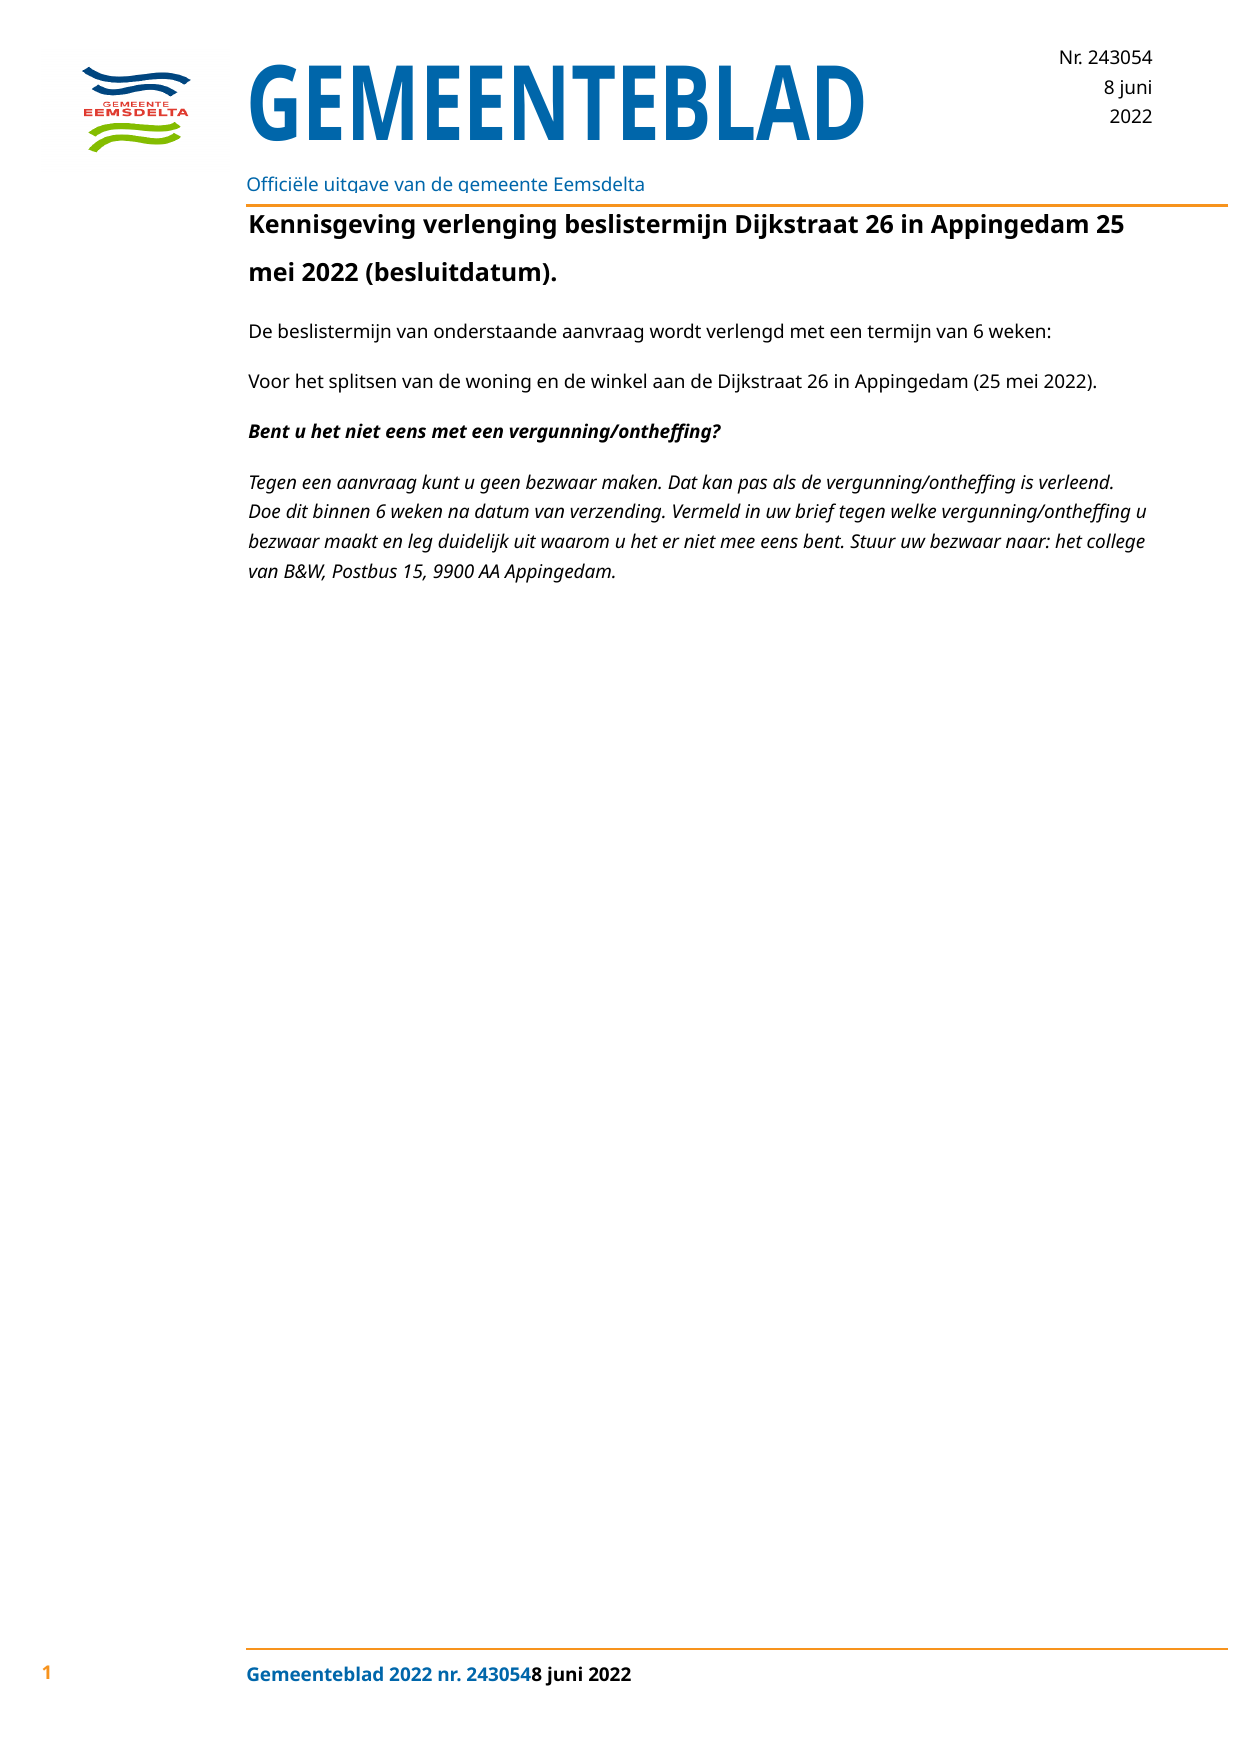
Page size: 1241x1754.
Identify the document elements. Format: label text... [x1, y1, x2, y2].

text Voor het splitsen van de woning en de winkel aan de Dijkstraat 26 in Appingedam (25 mei 2022). [248, 368, 1152, 394]
text Bent u het niet eens met een vergunning/ontheffing? [248, 419, 1152, 444]
picture [41, 47, 231, 172]
text Tegen een aanvraag kunt u geen bezwaar maken. Dat kan pas als de vergunning/ontheffing is verleend. Doe dit binnen 6 weken na datum van verzending. Vermeld in uw brief tegen welke vergunning/ontheffing u bezwaar maakt en leg duidelijk uit waarom u het er niet mee eens bent. Stuur uw bezwaar naar: het college van B&W, Postbus 15, 9900 AA Appingedam. [248, 469, 1152, 584]
text Kennisgeving verlenging beslistermijn Dijkstraat 26 in Appingedam 25 mei 2022 (besluitdatum). [248, 207, 1152, 288]
text De beslistermijn van onderstaande aanvraag wordt verlengd met een termijn van 6 weken: [248, 318, 1152, 344]
